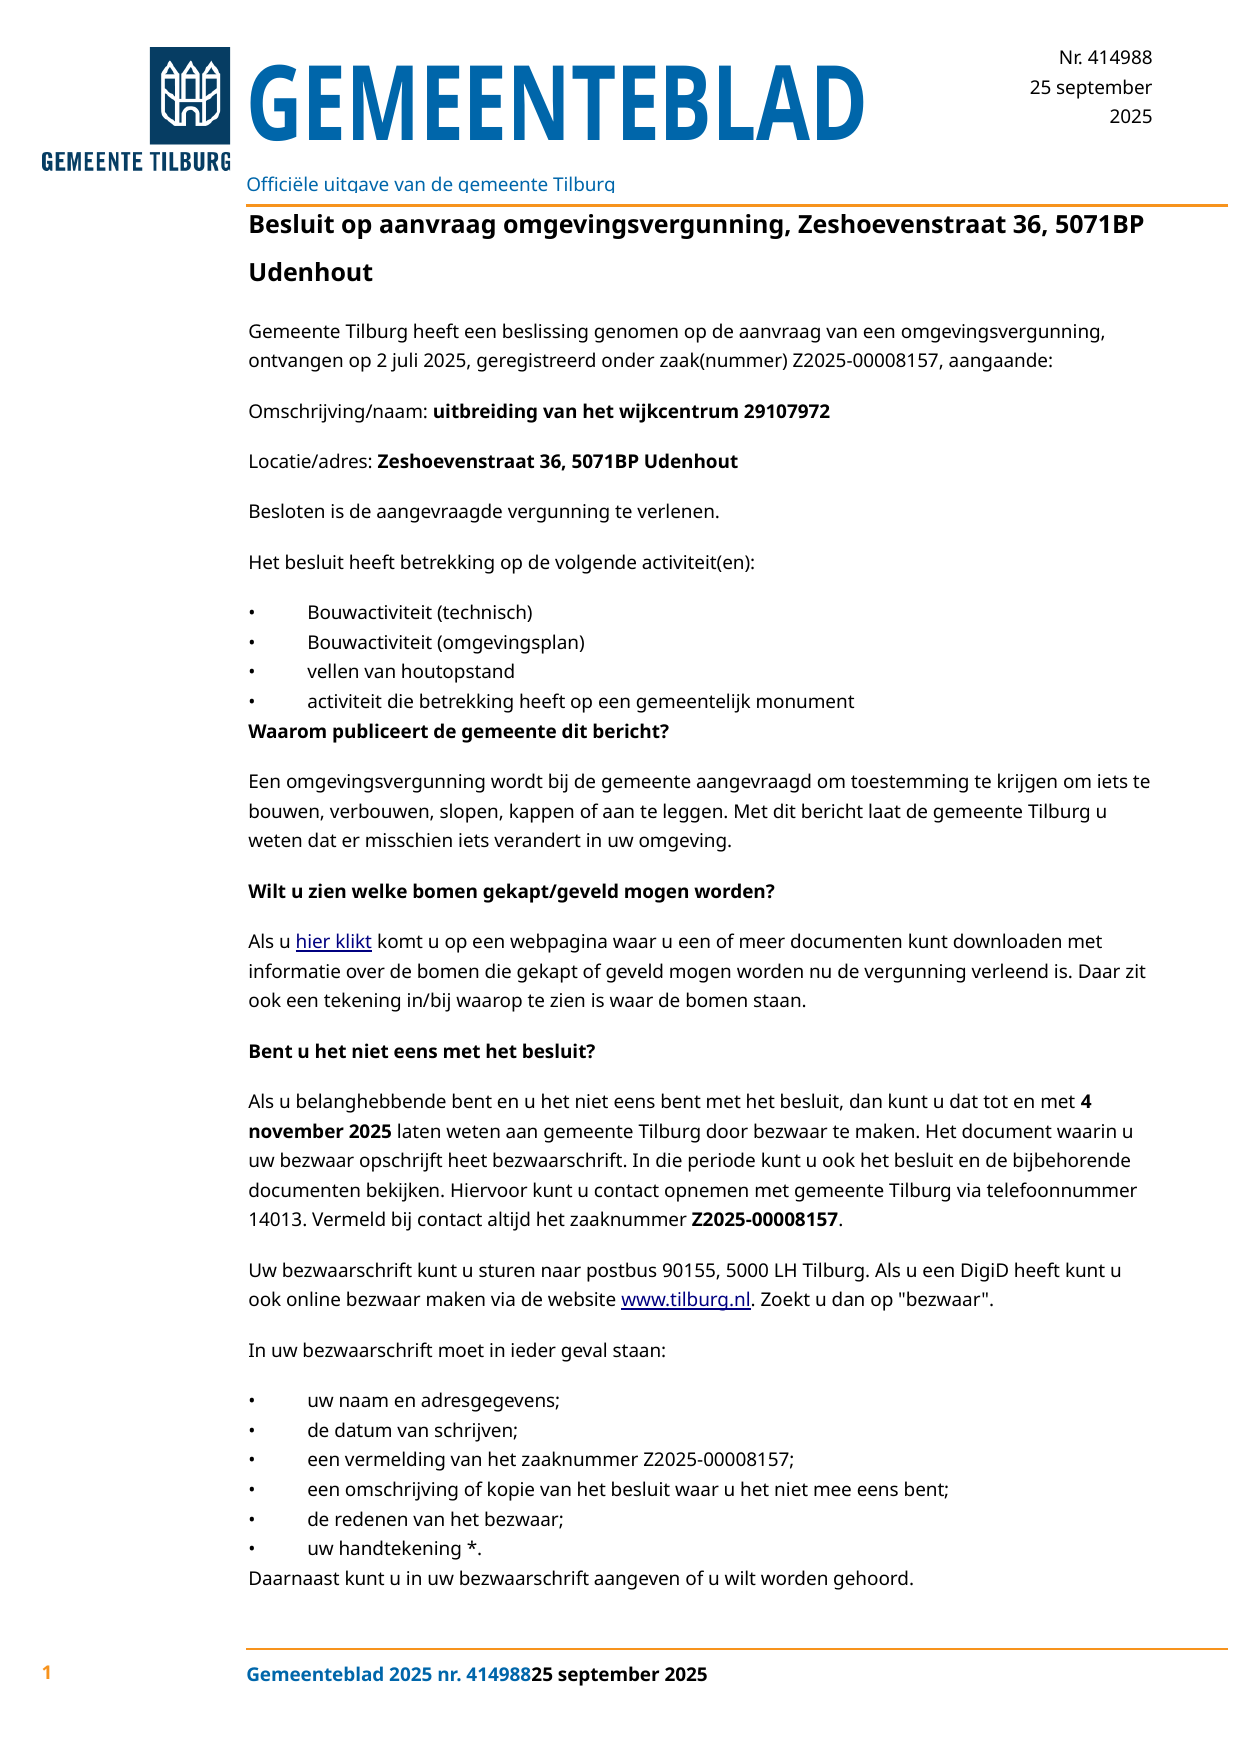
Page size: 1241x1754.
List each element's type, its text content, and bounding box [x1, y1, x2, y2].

list Bouwactiviteit (omgevingsplan) [248, 629, 1152, 655]
text Locatie/adres: Zeshoevenstraat 36, 5071BP Udenhout [248, 448, 1152, 474]
text Daarnaast kunt u in uw bezwaarschrift aangeven of u wilt worden gehoord. [248, 1565, 1152, 1591]
text Besloten is de aangevraagde vergunning te verlenen. [248, 499, 1152, 524]
list activiteit die betrekking heeft op een gemeentelijk monument [248, 688, 1152, 714]
text Als u belanghebbende bent en u het niet eens bent met het besluit, dan kunt u dat tot en met 4 november 2025 laten weten aan gemeente Tilburg door bezwaar te maken. Het document waarin u uw bezwaar opschrijft heet bezwaarschrift. In die periode kunt u ook het besluit en de bijbehorende documenten bekijken. Hiervoor kunt u contact opnemen met gemeente Tilburg via telefoonnummer 14013. Vermeld bij contact altijd het zaaknummer Z2025-00008157. [248, 1088, 1152, 1232]
list een omschrijving of kopie van het besluit waar u het niet mee eens bent; [248, 1476, 1152, 1502]
text Besluit op aanvraag omgevingsvergunning, Zeshoevenstraat 36, 5071BP Udenhout [248, 207, 1152, 288]
list de datum van schrijven; [248, 1417, 1152, 1443]
list uw naam en adresgegevens; [248, 1387, 1152, 1413]
text Wilt u zien welke bomen gekapt/geveld mogen worden? [248, 878, 1152, 904]
text Bent u het niet eens met het besluit? [248, 1038, 1152, 1064]
list uw handtekening *. [248, 1535, 1152, 1561]
text Als u hier klikt komt u op een webpagina waar u een of meer documenten kunt downloaden met informatie over de bomen die gekapt of geveld mogen worden nu de vergunning verleend is. Daar zit ook een tekening in/bij waarop te zien is waar de bomen staan. [248, 928, 1152, 1013]
text Het besluit heeft betrekking op de volgende activiteit(en): [248, 549, 1152, 575]
text Een omgevingsvergunning wordt bij de gemeente aangevraagd om toestemming te krijgen om iets te bouwen, verbouwen, slopen, kappen of aan te leggen. Met dit bericht laat de gemeente Tilburg u weten dat er misschien iets verandert in uw omgeving. [248, 768, 1152, 853]
text Gemeente Tilburg heeft een beslissing genomen op de aanvraag van een omgevingsvergunning, ontvangen op 2 juli 2025, geregistreerd onder zaak(nummer) Z2025-00008157, aangaande: [248, 318, 1152, 373]
picture [41, 47, 231, 172]
list vellen van houtopstand [248, 659, 1152, 684]
list een vermelding van het zaaknummer Z2025-00008157; [248, 1447, 1152, 1472]
text In uw bezwaarschrift moet in ieder geval staan: [248, 1337, 1152, 1363]
list de redenen van het bezwaar; [248, 1506, 1152, 1532]
text Waarom publiceert de gemeente dit bericht? [248, 718, 1152, 744]
text Uw bezwaarschrift kunt u sturen naar postbus 90155, 5000 LH Tilburg. Als u een DigiD heeft kunt u ook online bezwaar maken via de website www.tilburg.nl. Zoekt u dan op "bezwaar". [248, 1257, 1152, 1312]
list Bouwactiviteit (technisch) [248, 599, 1152, 625]
text Omschrijving/naam: uitbreiding van het wijkcentrum 29107972 [248, 398, 1152, 424]
